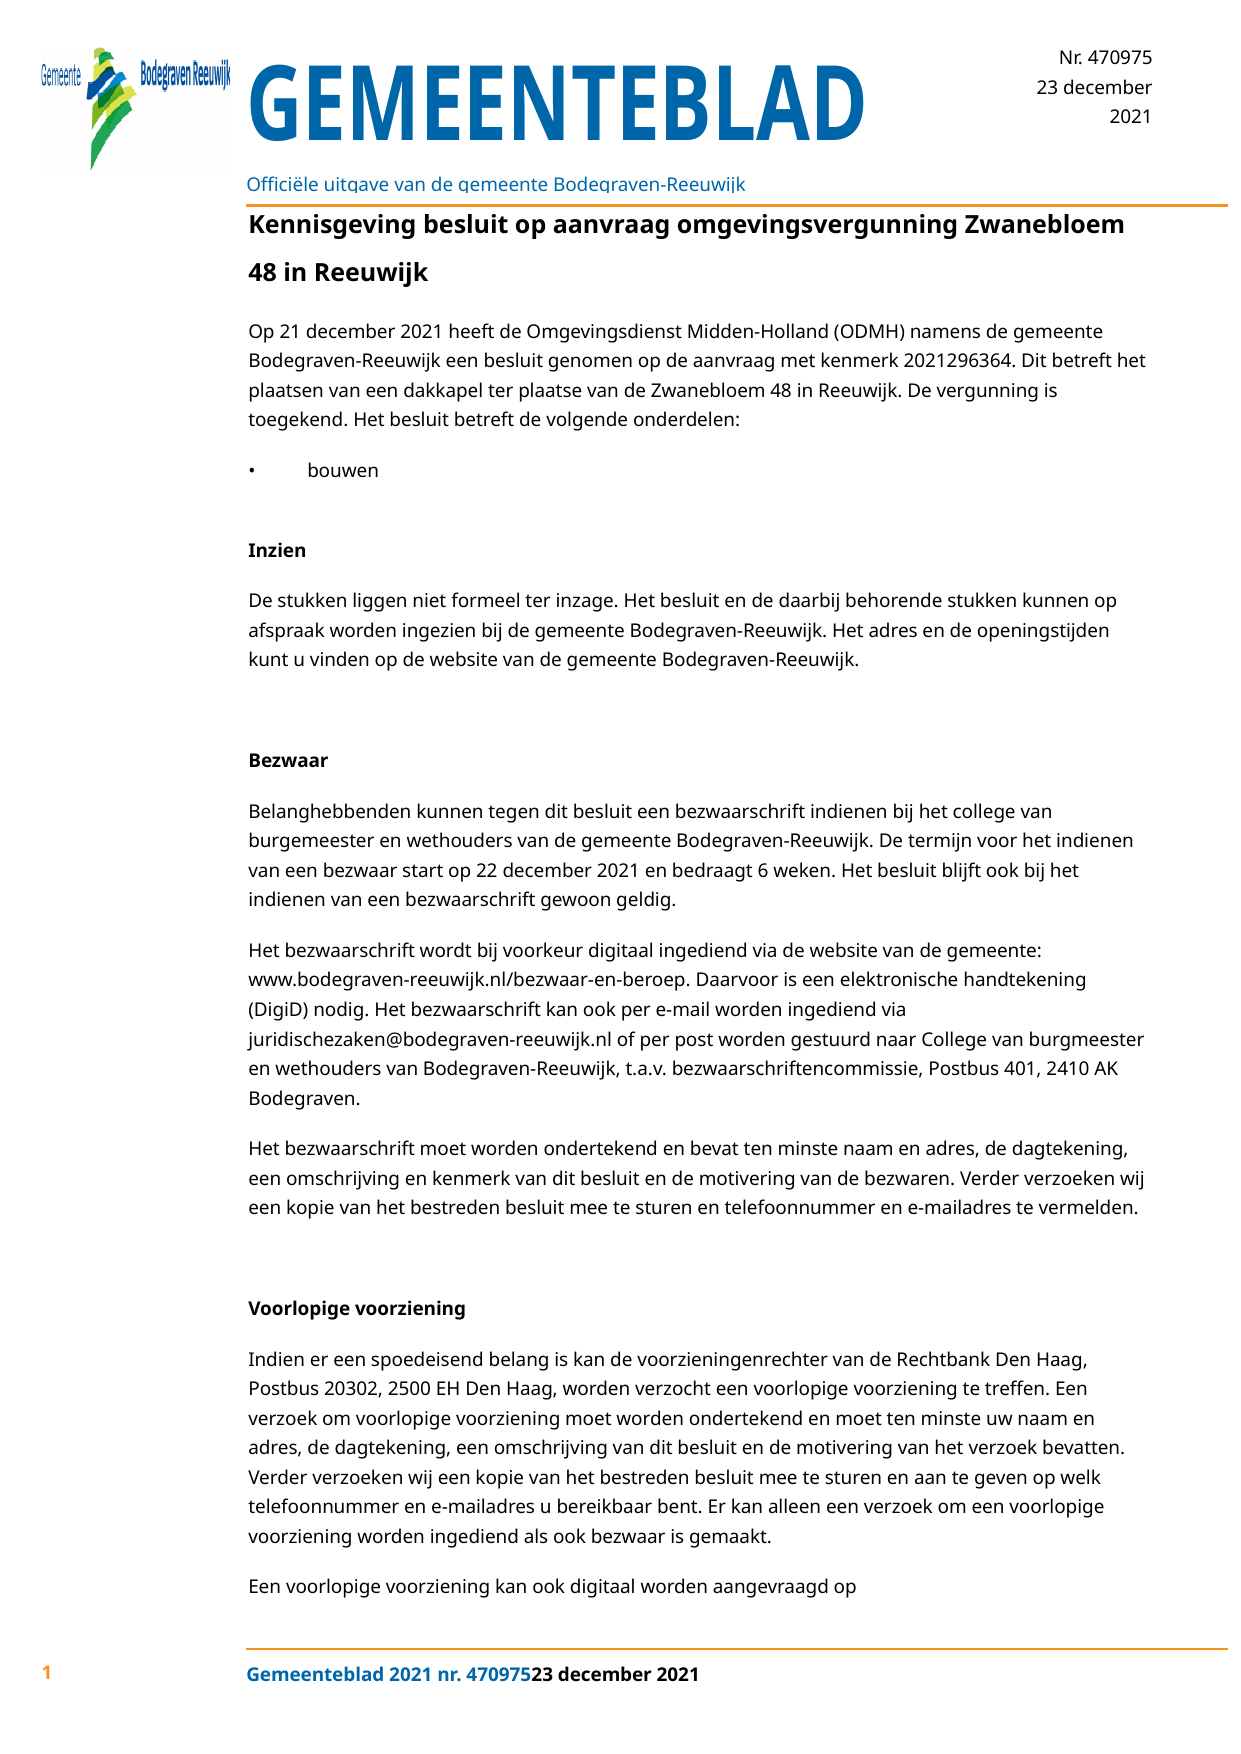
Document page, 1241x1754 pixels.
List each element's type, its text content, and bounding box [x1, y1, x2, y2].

text Het bezwaarschrift wordt bij voorkeur digitaal ingediend via de website van de gemeente: www.bodegraven-reeuwijk.nl/bezwaar-en-beroep. Daarvoor is een elektronische handtekening (DigiD) nodig. Het bezwaarschrift kan ook per e-mail worden ingediend via juridischezaken@bodegraven-reeuwijk.nl of per post worden gestuurd naar College van burgmeester en wethouders van Bodegraven-Reeuwijk, t.a.v. bezwaarschriftencommissie, Postbus 401, 2410 AK Bodegraven. [248, 937, 1152, 1111]
text De stukken liggen niet formeel ter inzage. Het besluit en de daarbij behorende stukken kunnen op afspraak worden ingezien bij de gemeente Bodegraven-Reeuwijk. Het adres en de openingstijden kunt u vinden op de website van de gemeente Bodegraven-Reeuwijk. [248, 587, 1152, 672]
text Bezwaar [248, 747, 1152, 773]
text Indien er een spoedeisend belang is kan de voorzieningenrechter van de Rechtbank Den Haag, Postbus 20302, 2500 EH Den Haag, worden verzocht een voorlopige voorziening te treffen. Een verzoek om voorlopige voorziening moet worden ondertekend en moet ten minste uw naam en adres, de dagtekening, een omschrijving van dit besluit en de motivering van het verzoek bevatten. Verder verzoeken wij een kopie van het bestreden besluit mee te sturen en aan te geven op welk telefoonnummer en e-mailadres u bereikbaar bent. Er kan alleen een verzoek om een voorlopige voorziening worden ingediend als ook bezwaar is gemaakt. [248, 1346, 1152, 1549]
list bouwen [248, 457, 1152, 483]
text Het bezwaarschrift moet worden ondertekend en bevat ten minste naam en adres, de dagtekening, een omschrijving en kenmerk van dit besluit en de motivering van de bezwaren. Verder verzoeken wij een kopie van het bestreden besluit mee te sturen en telefoonnummer en e-mailadres te vermelden. [248, 1135, 1152, 1220]
text Belanghebbenden kunnen tegen dit besluit een bezwaarschrift indienen bij het college van burgemeester en wethouders van de gemeente Bodegraven-Reeuwijk. De termijn voor het indienen van een bezwaar start op 22 december 2021 en bedraagt 6 weken. Het besluit blijft ook bij het indienen van een bezwaarschrift gewoon geldig. [248, 798, 1152, 912]
text Inzien [248, 537, 1152, 563]
text Op 21 december 2021 heeft de Omgevingsdienst Midden-Holland (ODMH) namens de gemeente Bodegraven-Reeuwijk een besluit genomen op de aanvraag met kenmerk 2021296364. Dit betreft het plaatsen van een dakkapel ter plaatse van de Zwanebloem 48 in Reeuwijk. De vergunning is toegekend. Het besluit betreft de volgende onderdelen: [248, 318, 1152, 432]
text Een voorlopige voorziening kan ook digitaal worden aangevraagd op [248, 1574, 1152, 1599]
picture [41, 47, 231, 172]
text Kennisgeving besluit op aanvraag omgevingsvergunning Zwanebloem 48 in Reeuwijk [248, 207, 1152, 288]
text Voorlopige voorziening [248, 1295, 1152, 1321]
